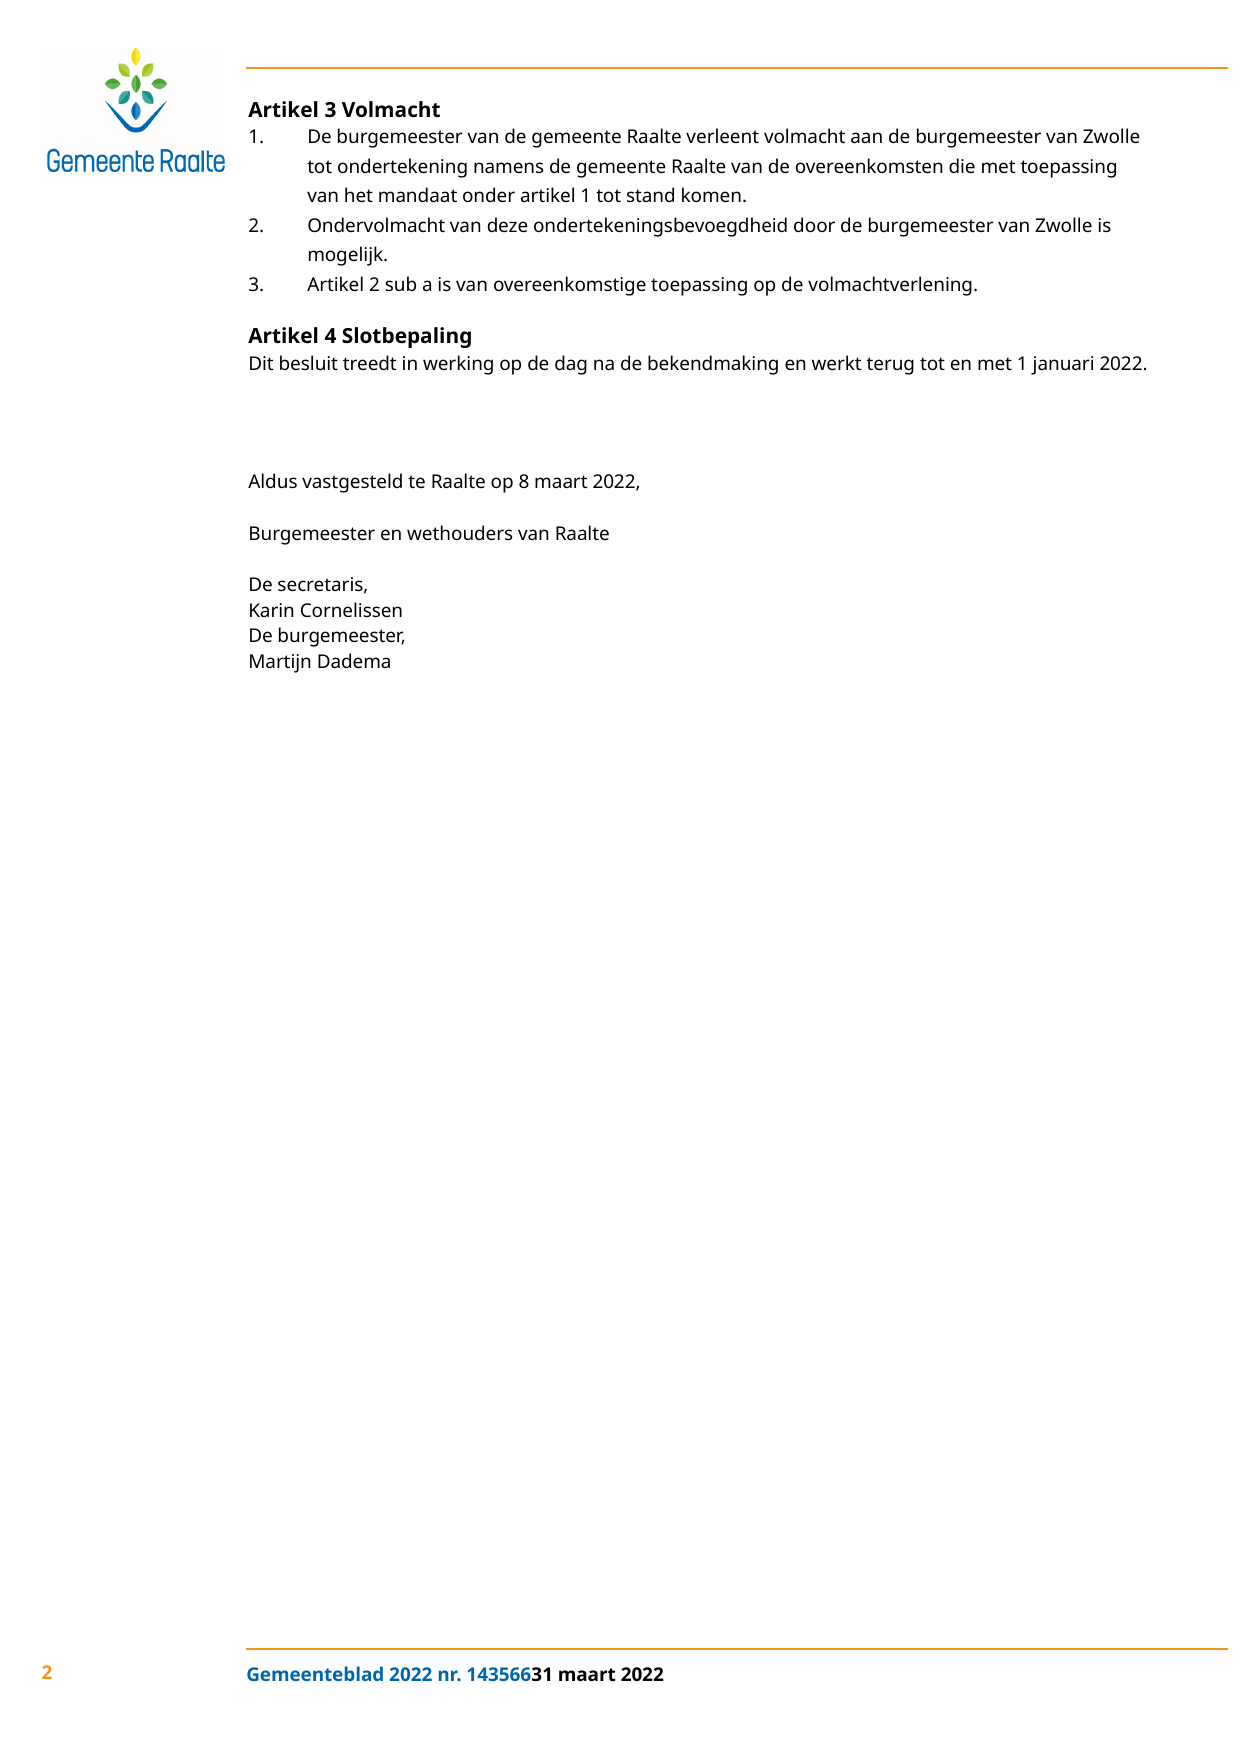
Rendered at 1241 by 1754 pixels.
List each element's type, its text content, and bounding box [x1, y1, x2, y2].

text Aldus vastgesteld te Raalte op 8 maart 2022, [248, 468, 1152, 494]
text Artikel 4 Slotbepaling [248, 322, 1152, 350]
text Dit besluit treedt in werking op de dag na de bekendmaking en werkt terug tot en met 1 januari 2022. [248, 350, 1152, 376]
picture [41, 47, 231, 172]
list De burgemeester van de gemeente Raalte verleent volmacht aan de burgemeester van Zwolle tot ondertekening namens de gemeente Raalte van de overeenkomsten die met toepassing van het mandaat onder artikel 1 tot stand komen. [248, 123, 1152, 208]
list Ondervolmacht van deze ondertekeningsbevoegdheid door de burgemeester van Zwolle is mogelijk. [248, 212, 1152, 267]
text Artikel 3 Volmacht [248, 95, 1152, 123]
text Martijn Dadema [248, 648, 1152, 674]
text Karin Cornelissen [248, 597, 1152, 623]
list Artikel 2 sub a is van overeenkomstige toepassing op de volmachtverlening. [248, 271, 1152, 297]
text De secretaris, [248, 571, 1152, 597]
text De burgemeester, [248, 623, 1152, 648]
text Burgemeester en wethouders van Raalte [248, 520, 1152, 546]
